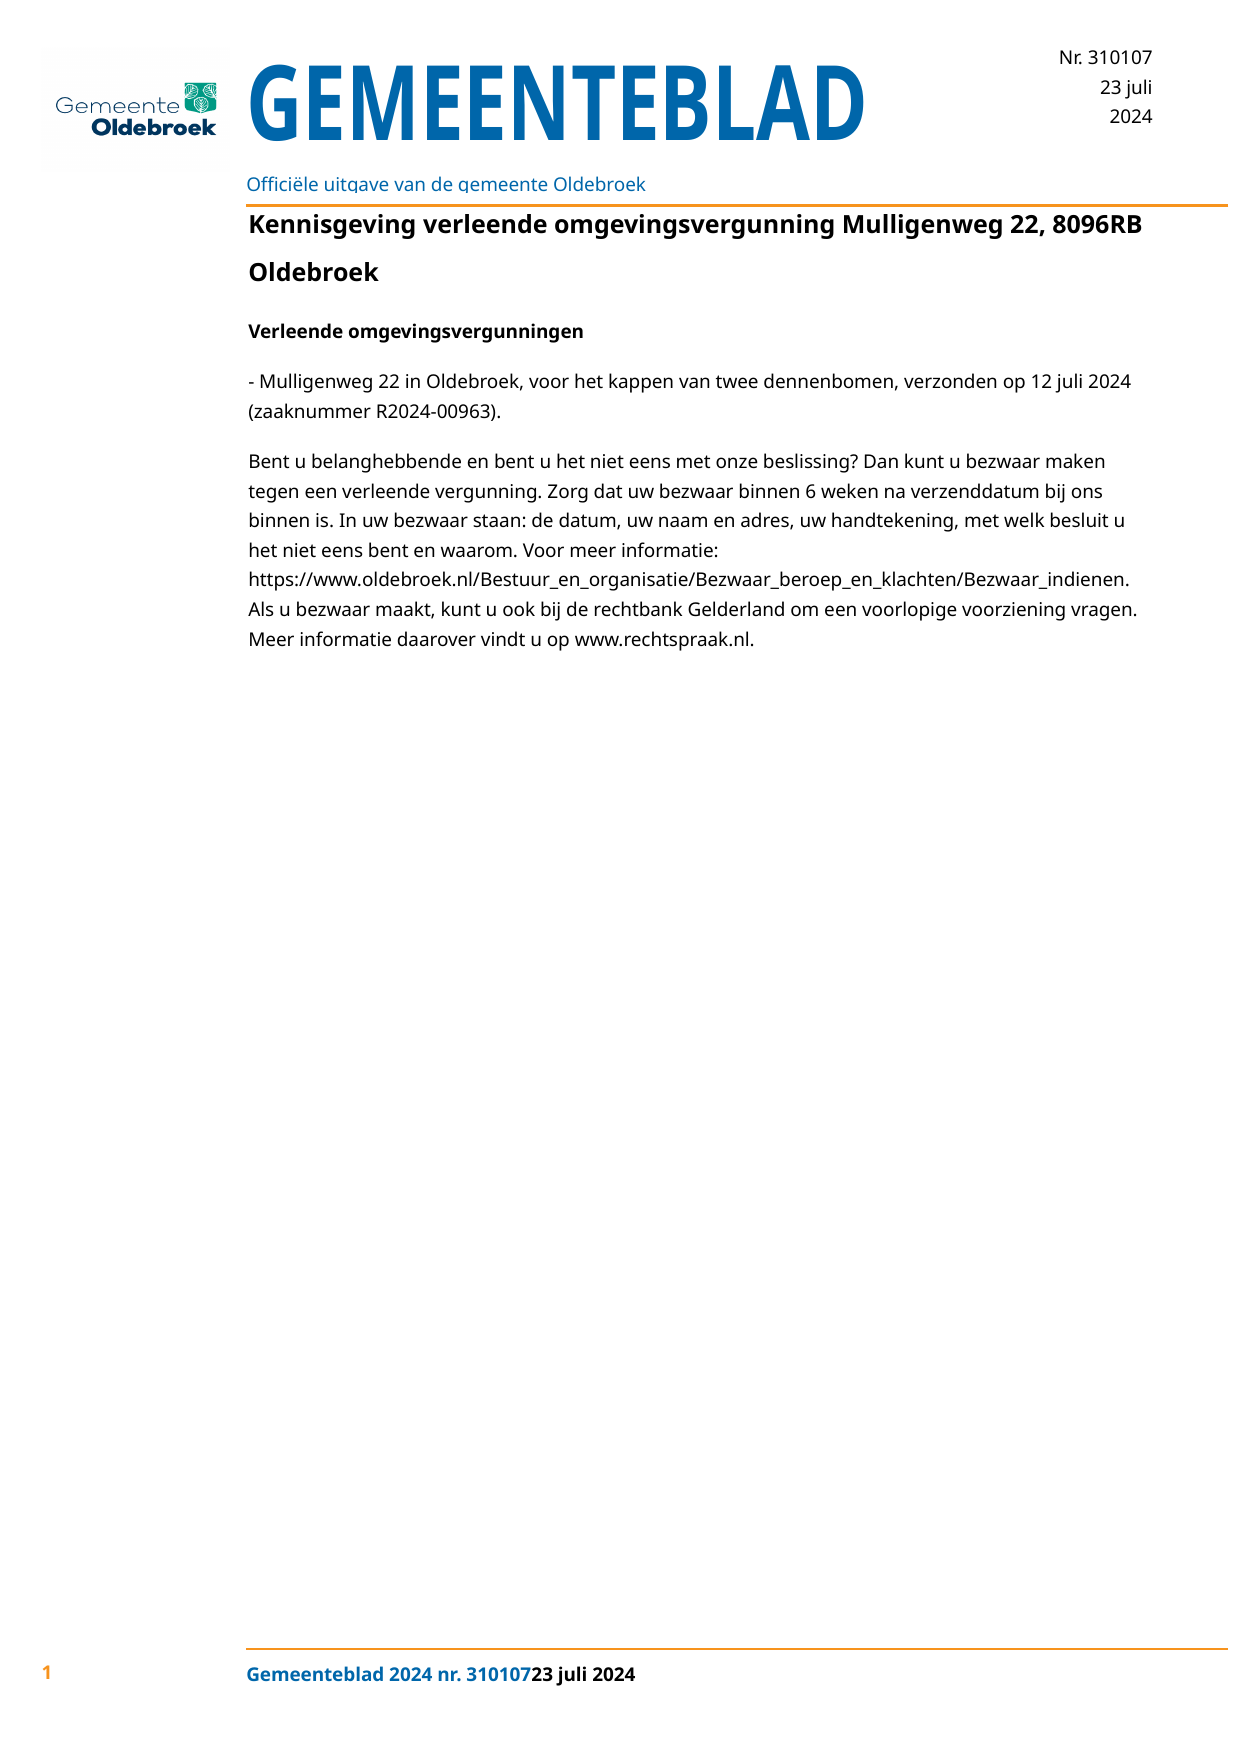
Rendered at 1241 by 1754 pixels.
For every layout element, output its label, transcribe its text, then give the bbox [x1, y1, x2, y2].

text Bent u belanghebbende en bent u het niet eens met onze beslissing? Dan kunt u bezwaar maken tegen een verleende vergunning. Zorg dat uw bezwaar binnen 6 weken na verzenddatum bij ons binnen is. In uw bezwaar staan: de datum, uw naam en adres, uw handtekening, met welk besluit u het niet eens bent en waarom. Voor meer informatie: https://www.oldebroek.nl/Bestuur_en_organisatie/Bezwaar_beroep_en_klachten/Bezwaar_indienen. Als u bezwaar maakt, kunt u ook bij de rechtbank Gelderland om een voorlopige voorziening vragen. Meer informatie daarover vindt u op www.rechtspraak.nl. [248, 448, 1152, 652]
text - Mulligenweg 22 in Oldebroek, voor het kappen van twee dennenbomen, verzonden op 12 juli 2024 (zaaknummer R2024-00963). [248, 368, 1152, 424]
text Verleende omgevingsvergunningen [248, 318, 1152, 344]
picture [41, 47, 231, 172]
text Kennisgeving verleende omgevingsvergunning Mulligenweg 22, 8096RB Oldebroek [248, 207, 1152, 288]
